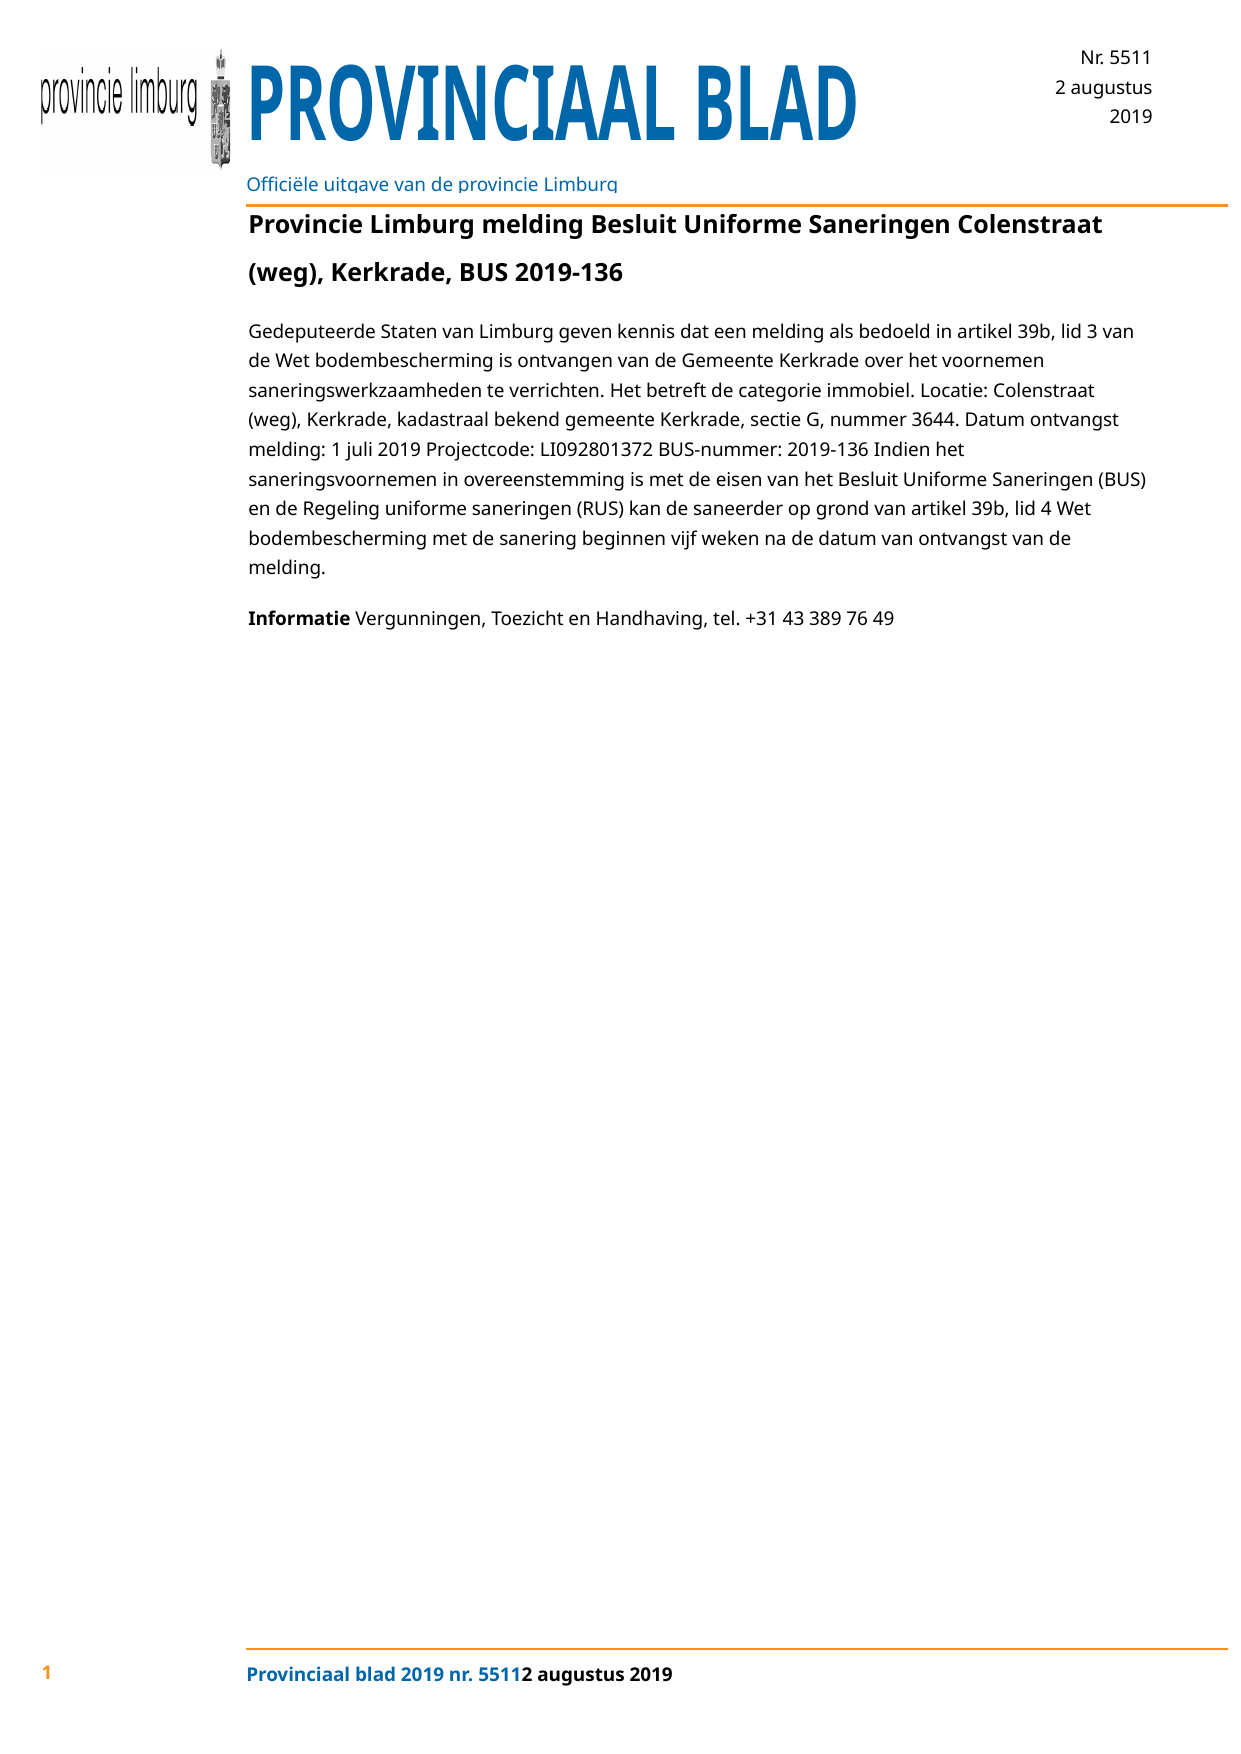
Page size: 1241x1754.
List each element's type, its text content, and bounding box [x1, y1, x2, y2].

text Provincie Limburg melding Besluit Uniforme Saneringen Colenstraat (weg), Kerkrade, BUS 2019-136 [248, 207, 1152, 288]
picture [41, 47, 231, 172]
text Gedeputeerde Staten van Limburg geven kennis dat een melding als bedoeld in artikel 39b, lid 3 van de Wet bodembescherming is ontvangen van de Gemeente Kerkrade over het voornemen saneringswerkzaamheden te verrichten. Het betreft de categorie immobiel. Locatie: Colenstraat (weg), Kerkrade, kadastraal bekend gemeente Kerkrade, sectie G, nummer 3644. Datum ontvangst melding: 1 juli 2019 Projectcode: LI092801372 BUS-nummer: 2019-136 Indien het saneringsvoornemen in overeenstemming is met de eisen van het Besluit Uniforme Saneringen (BUS) en de Regeling uniforme saneringen (RUS) kan de saneerder op grond van artikel 39b, lid 4 Wet bodembescherming met de sanering beginnen vijf weken na de datum van ontvangst van de melding. [248, 318, 1152, 580]
text Informatie Vergunningen, Toezicht en Handhaving, tel. +31 43 389 76 49 [248, 605, 1152, 631]
